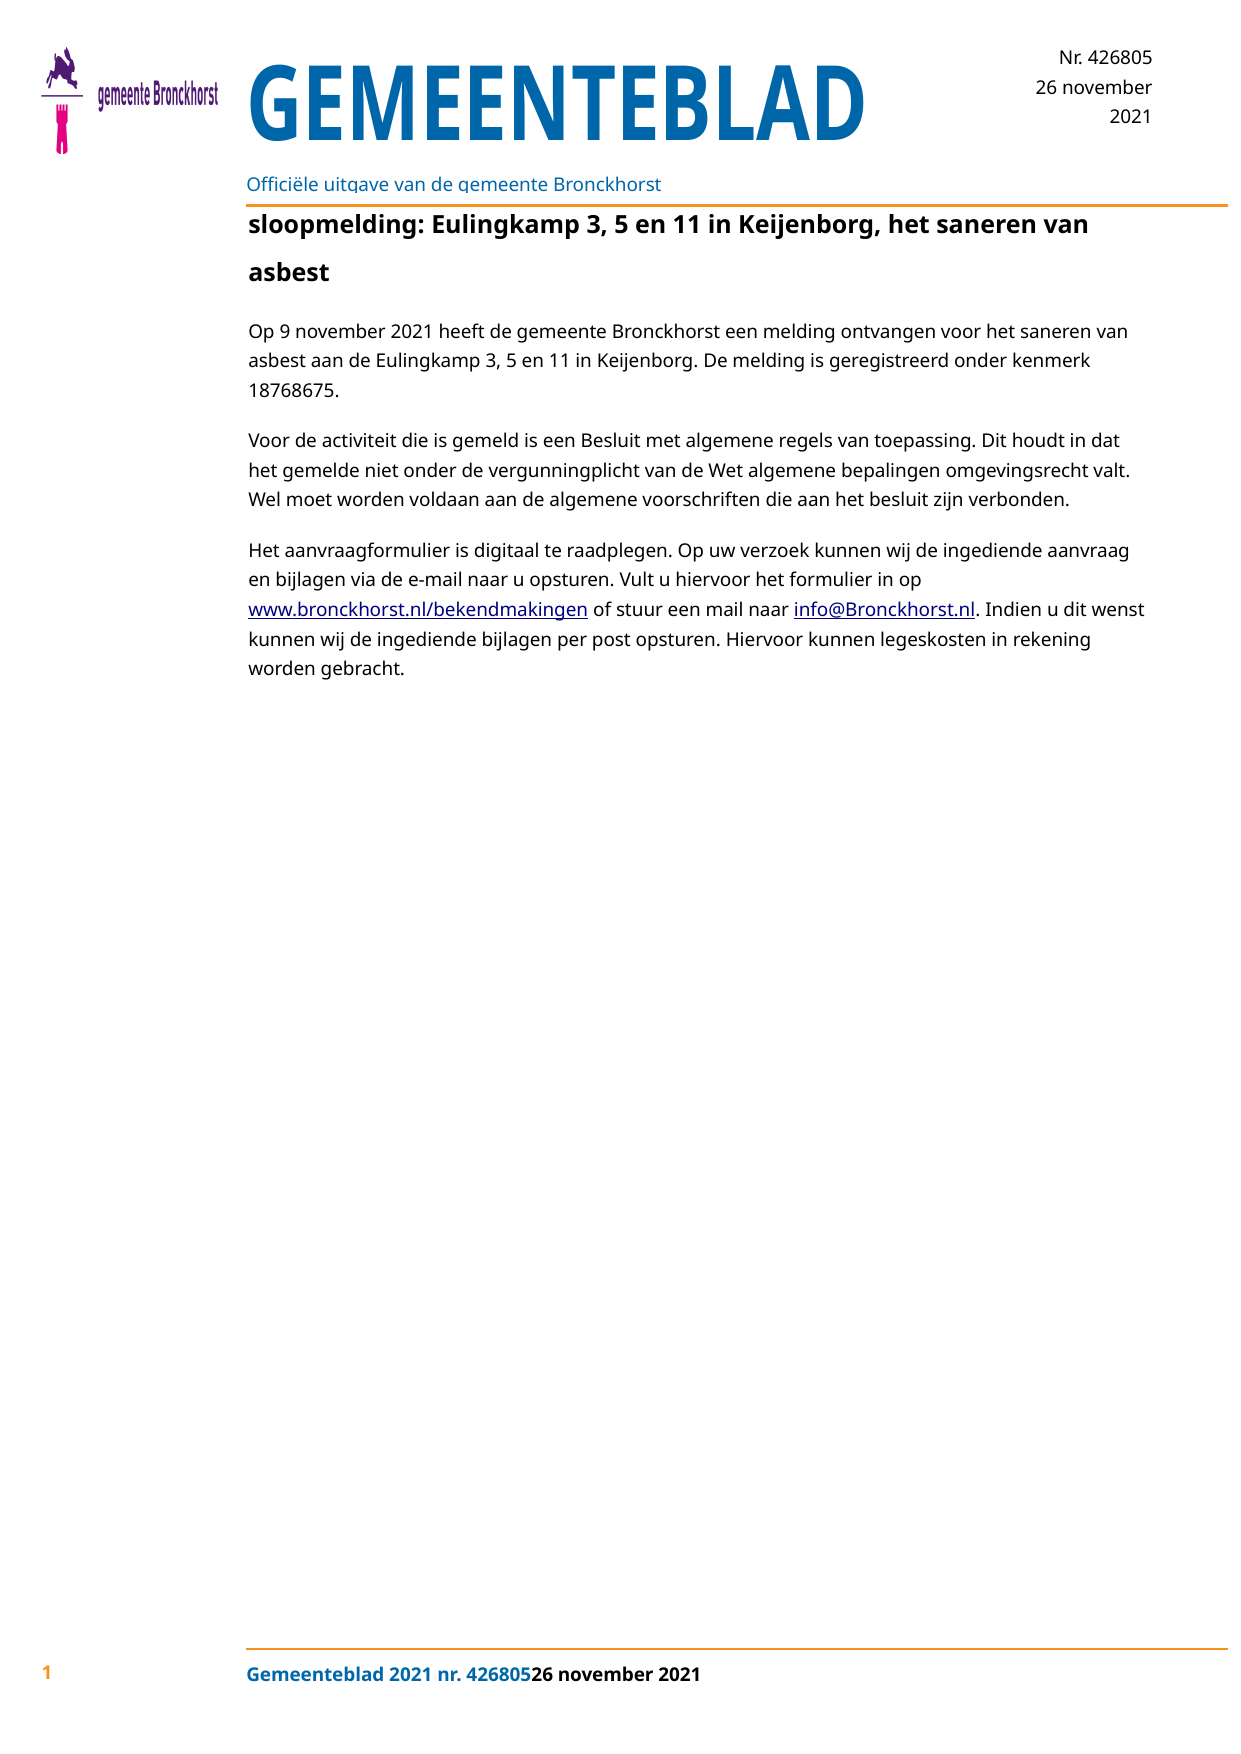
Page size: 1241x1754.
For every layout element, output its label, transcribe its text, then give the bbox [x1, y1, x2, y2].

picture [41, 47, 231, 172]
text Voor de activiteit die is gemeld is een Besluit met algemene regels van toepassing. Dit houdt in dat het gemelde niet onder de vergunningplicht van de Wet algemene bepalingen omgevingsrecht valt. Wel moet worden voldaan aan de algemene voorschriften die aan het besluit zijn verbonden. [248, 427, 1152, 512]
text Op 9 november 2021 heeft de gemeente Bronckhorst een melding ontvangen voor het saneren van asbest aan de Eulingkamp 3, 5 en 11 in Keijenborg. De melding is geregistreerd onder kenmerk 18768675. [248, 318, 1152, 403]
text Het aanvraagformulier is digitaal te raadplegen. Op uw verzoek kunnen wij de ingediende aanvraag en bijlagen via de e-mail naar u opsturen. Vult u hiervoor het formulier in op www.bronckhorst.nl/bekendmakingen of stuur een mail naar info@Bronckhorst.nl. Indien u dit wenst kunnen wij de ingediende bijlagen per post opsturen. Hiervoor kunnen legeskosten in rekening worden gebracht. [248, 537, 1152, 681]
text sloopmelding: Eulingkamp 3, 5 en 11 in Keijenborg, het saneren van asbest [248, 207, 1152, 288]
